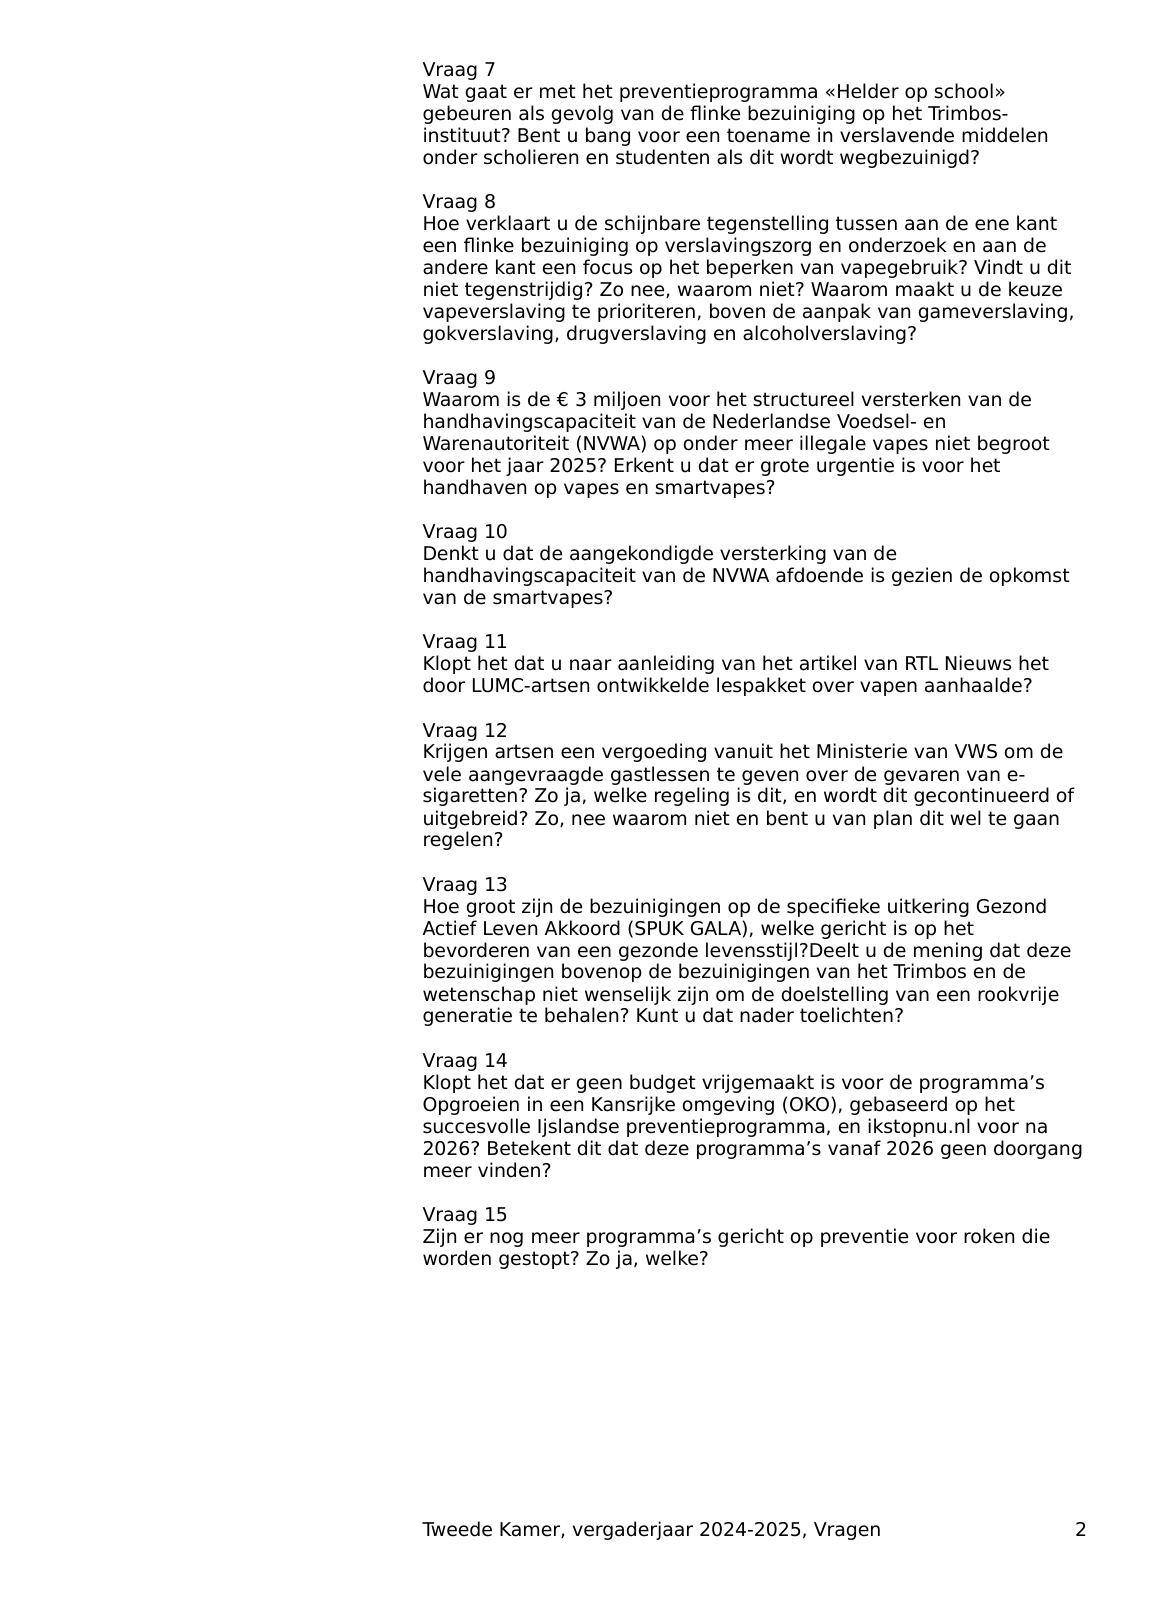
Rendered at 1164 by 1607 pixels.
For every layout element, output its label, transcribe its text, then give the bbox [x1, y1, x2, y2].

text Zijn er nog meer programma’s gericht op preventie voor roken die worden gestopt? Zo ja, welke? [422, 1226, 1087, 1269]
text Klopt het dat u naar aanleiding van het artikel van RTL Nieuws het door LUMC-artsen ontwikkelde lespakket over vapen aanhaalde? [422, 653, 1087, 697]
text Krijgen artsen een vergoeding vanuit het Ministerie van VWS om de vele aangevraagde gastlessen te geven over de gevaren van e-sigaretten? Zo ja, welke regeling is dit, en wordt dit gecontinueerd of uitgebreid? Zo, nee waarom niet en bent u van plan dit wel te gaan regelen? [422, 741, 1087, 851]
text Wat gaat er met het preventieprogramma «Helder op school» gebeuren als gevolg van de flinke bezuiniging op het Trimbos-instituut? Bent u bang voor een toename in verslavende middelen onder scholieren en studenten als dit wordt wegbezuinigd? [422, 81, 1087, 169]
text Vraag 15 [422, 1204, 1087, 1226]
text Waarom is de € 3 miljoen voor het structureel versterken van de handhavingscapaciteit van de Nederlandse Voedsel- en Warenautoriteit (NVWA) op onder meer illegale vapes niet begroot voor het jaar 2025? Erkent u dat er grote urgentie is voor het handhaven op vapes en smartvapes? [422, 389, 1087, 499]
text Denkt u dat de aangekondigde versterking van de handhavingscapaciteit van de NVWA afdoende is gezien de opkomst van de smartvapes? [422, 543, 1087, 609]
text Vraag 9 [422, 367, 1087, 389]
text Vraag 13 [422, 873, 1087, 896]
text Vraag 10 [422, 521, 1087, 543]
text Hoe verklaart u de schijnbare tegenstelling tussen aan de ene kant een flinke bezuiniging op verslavingszorg en onderzoek en aan de andere kant een focus op het beperken van vapegebruik? Vindt u dit niet tegenstrijdig? Zo nee, waarom niet? Waarom maakt u de keuze vapeverslaving te prioriteren, boven de aanpak van gameverslaving, gokverslaving, drugverslaving en alcoholverslaving? [422, 213, 1087, 345]
text Hoe groot zijn de bezuinigingen op de specifieke uitkering Gezond Actief Leven Akkoord (SPUK GALA), welke gericht is op het bevorderen van een gezonde levensstijl?Deelt u de mening dat deze bezuinigingen bovenop de bezuinigingen van het Trimbos en de wetenschap niet wenselijk zijn om de doelstelling van een rookvrije generatie te behalen? Kunt u dat nader toelichten? [422, 896, 1087, 1027]
text Klopt het dat er geen budget vrijgemaakt is voor de programma’s Opgroeien in een Kansrijke omgeving (OKO), gebaseerd op het succesvolle Ijslandse preventieprogramma, en ikstopnu.nl voor na 2026? Betekent dit dat deze programma’s vanaf 2026 geen doorgang meer vinden? [422, 1072, 1087, 1181]
text Vraag 8 [422, 191, 1087, 213]
text Vraag 14 [422, 1049, 1087, 1072]
text Vraag 11 [422, 631, 1087, 653]
text Vraag 7 [422, 59, 1087, 81]
text Vraag 12 [422, 719, 1087, 741]
